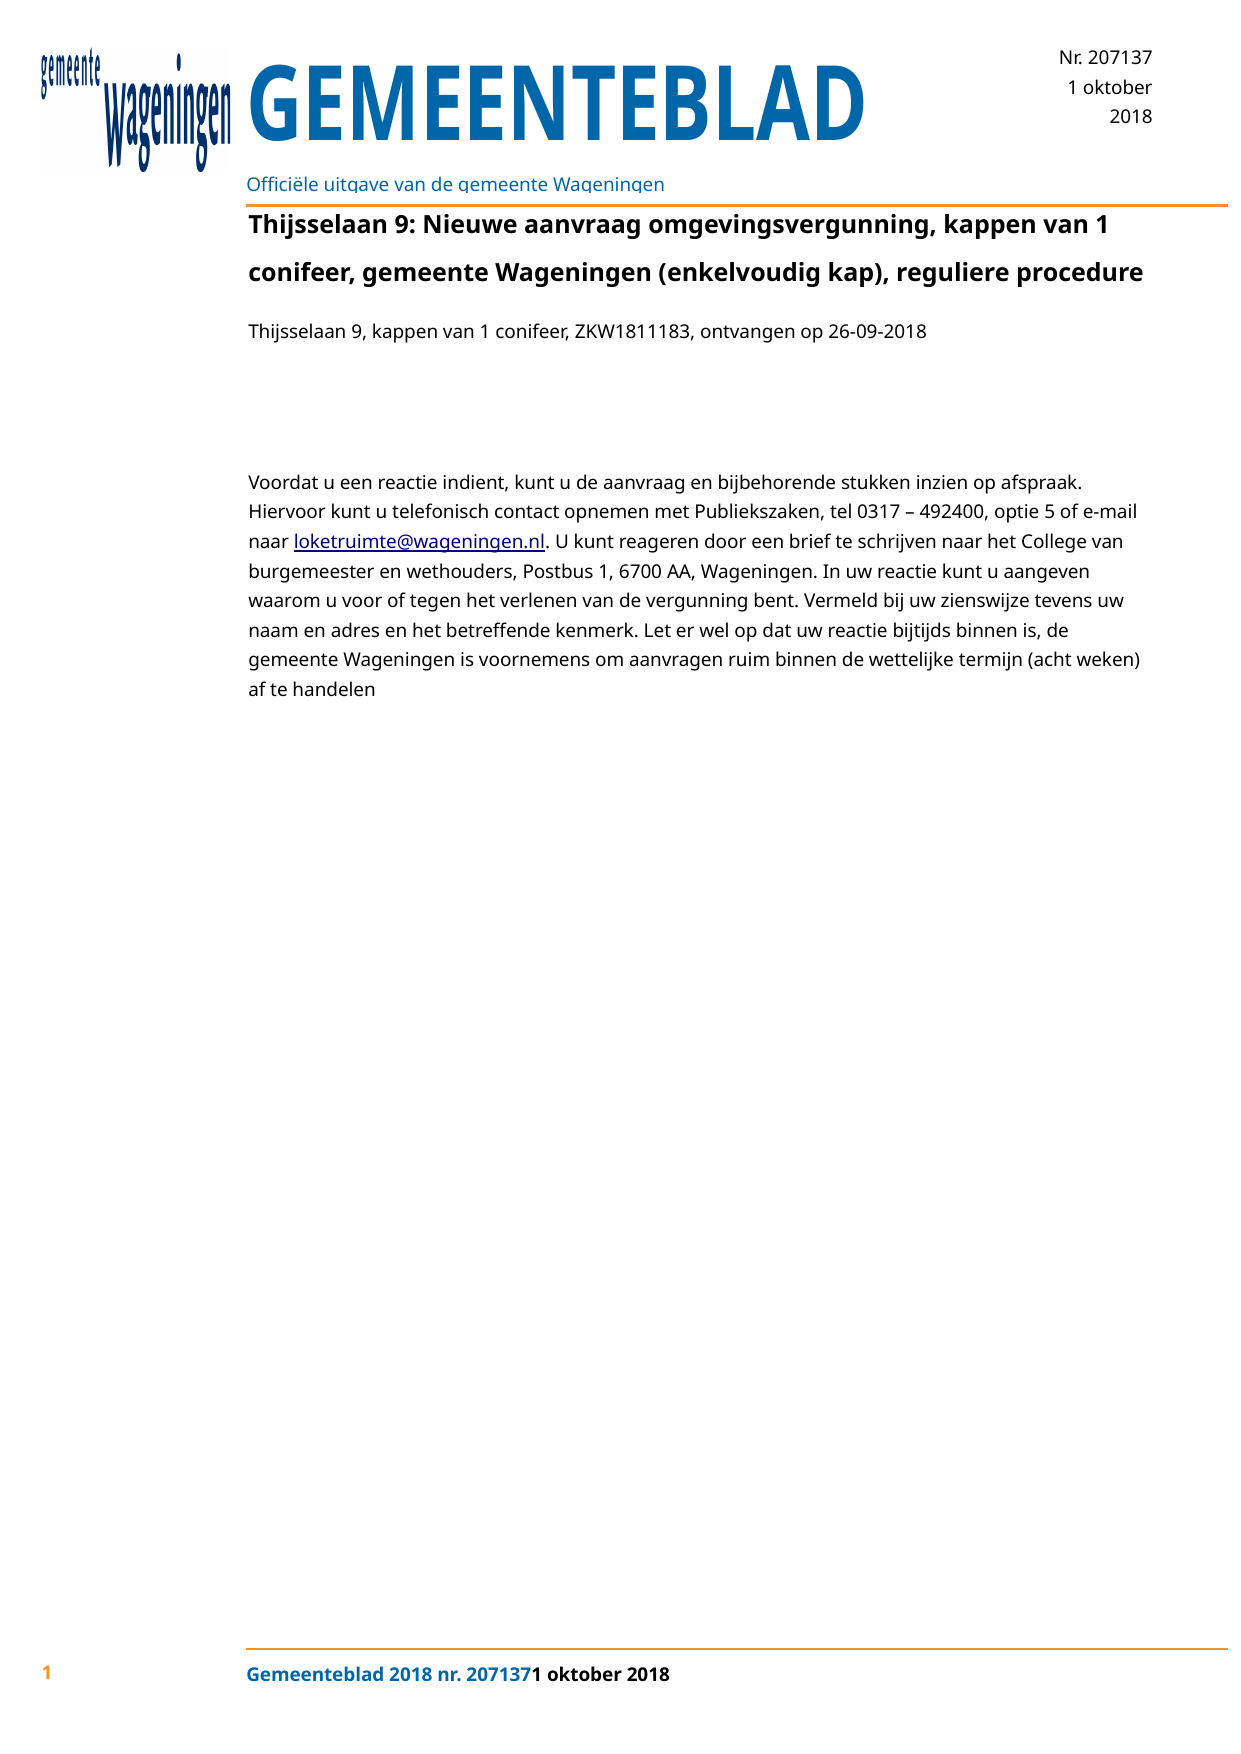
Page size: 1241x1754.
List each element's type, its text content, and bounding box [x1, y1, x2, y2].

picture [41, 47, 231, 172]
text Voordat u een reactie indient, kunt u de aanvraag en bijbehorende stukken inzien op afspraak. Hiervoor kunt u telefonisch contact opnemen met Publiekszaken, tel 0317 – 492400, optie 5 of e-mail naar loketruimte@wageningen.nl. U kunt reageren door een brief te schrijven naar het College van burgemeester en wethouders, Postbus 1, 6700 AA, Wageningen. In uw reactie kunt u aangeven waarom u voor of tegen het verlenen van de vergunning bent. Vermeld bij uw zienswijze tevens uw naam en adres en het betreffende kenmerk. Let er wel op dat uw reactie bijtijds binnen is, de gemeente Wageningen is voornemens om aanvragen ruim binnen de wettelijke termijn (acht weken) af te handelen [248, 469, 1152, 702]
text Thijsselaan 9, kappen van 1 conifeer, ZKW1811183, ontvangen op 26-09-2018 [248, 318, 1152, 344]
text Thijsselaan 9: Nieuwe aanvraag omgevingsvergunning, kappen van 1 conifeer, gemeente Wageningen (enkelvoudig kap), reguliere procedure [248, 207, 1152, 288]
